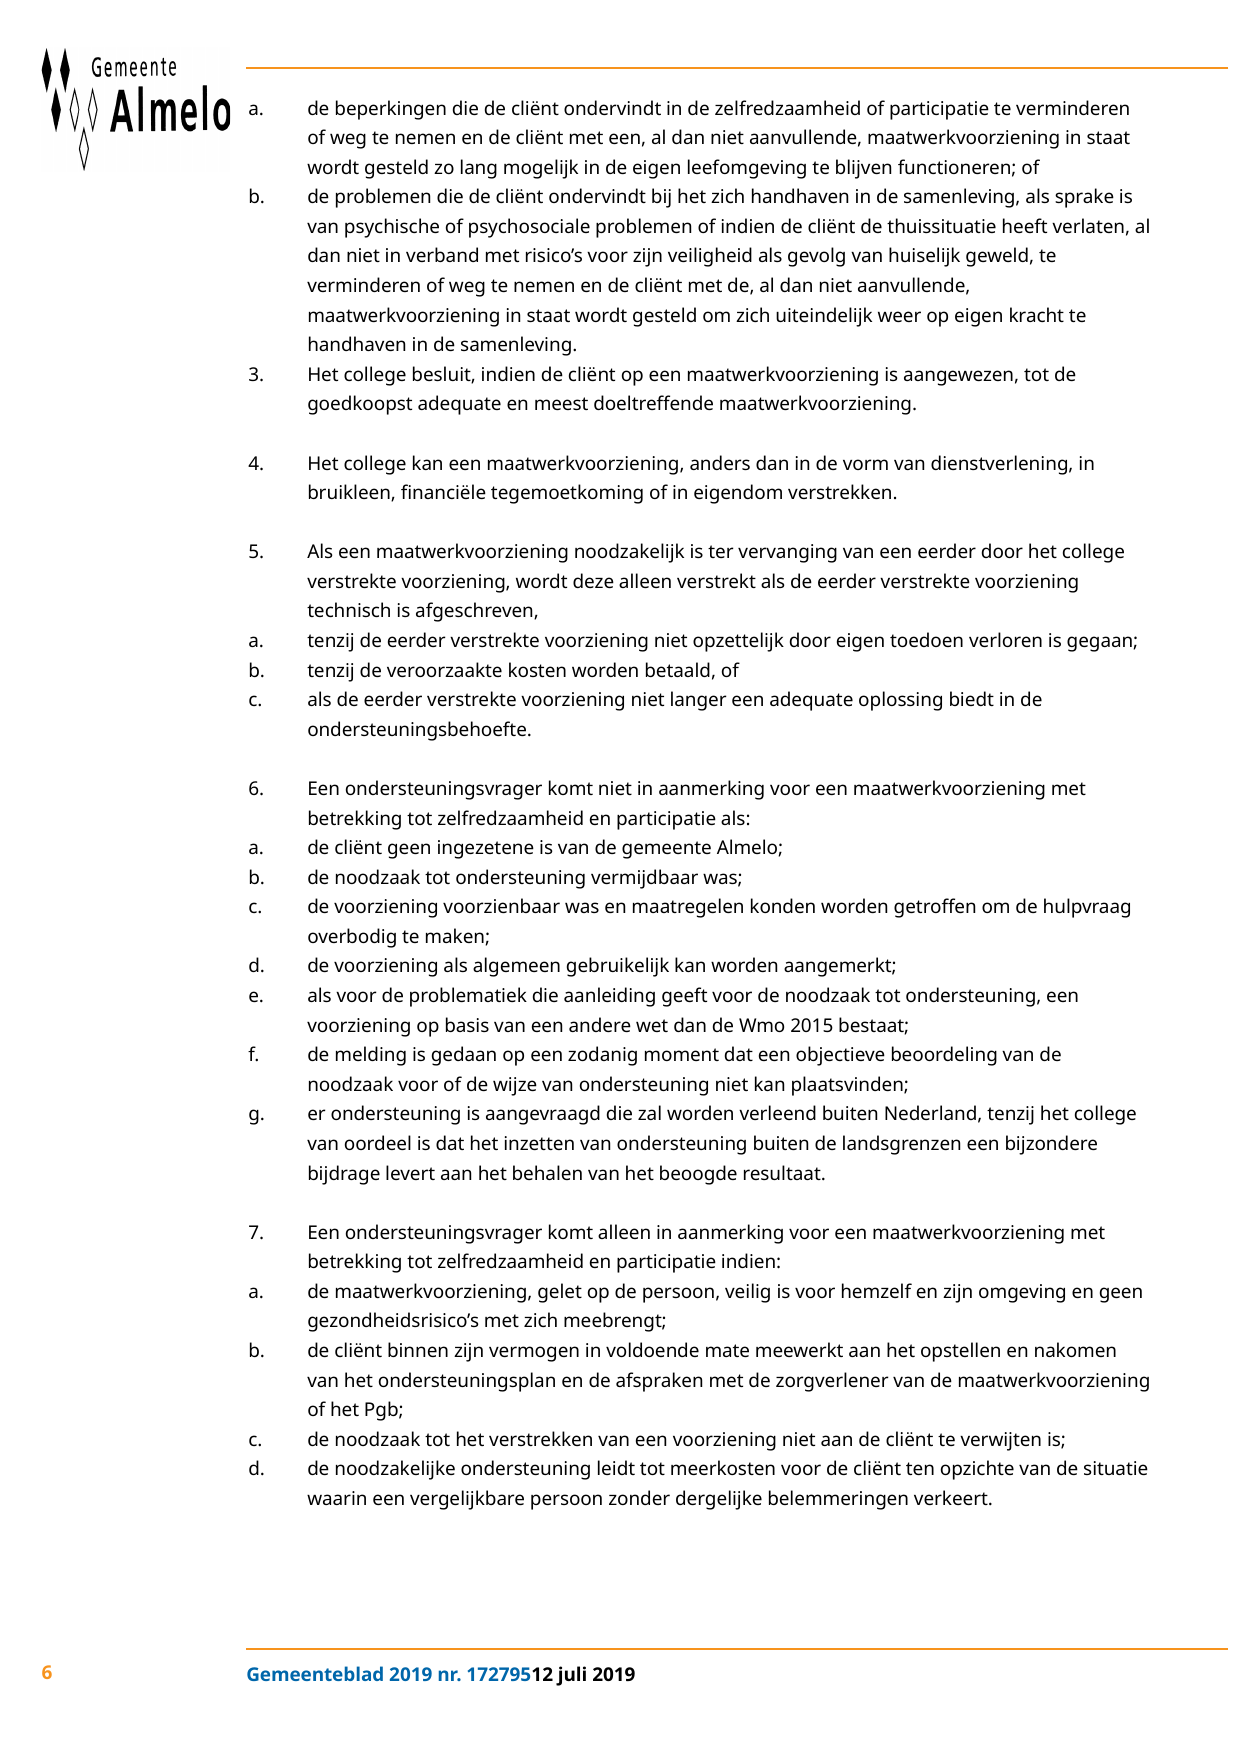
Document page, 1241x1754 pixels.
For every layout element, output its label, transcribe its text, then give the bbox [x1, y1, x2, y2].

list de cliënt binnen zijn vermogen in voldoende mate meewerkt aan het opstellen en nakomen van het ondersteuningsplan en de afspraken met de zorgverlener van de maatwerkvoorziening of het Pgb; [248, 1337, 1152, 1422]
list als voor de problematiek die aanleiding geeft voor de noodzaak tot ondersteuning, een voorziening op basis van een andere wet dan de Wmo 2015 bestaat; [248, 982, 1152, 1038]
list de voorziening voorzienbaar was en maatregelen konden worden getroffen om de hulpvraag overbodig te maken; [248, 893, 1152, 949]
list Het college besluit, indien de cliënt op een maatwerkvoorziening is aangewezen, tot de goedkoopst adequate en meest doeltreffende maatwerkvoorziening. [248, 361, 1152, 416]
list Als een maatwerkvoorziening noodzakelijk is ter vervanging van een eerder door het college verstrekte voorziening, wordt deze alleen verstrekt als de eerder verstrekte voorziening technisch is afgeschreven, [248, 538, 1152, 623]
list de maatwerkvoorziening, gelet op de persoon, veilig is voor hemzelf en zijn omgeving en geen gezondheidsrisico’s met zich meebrengt; [248, 1278, 1152, 1333]
list de problemen die de cliënt ondervindt bij het zich handhaven in de samenleving, als sprake is van psychische of psychosociale problemen of indien de cliënt de thuissituatie heeft verlaten, al dan niet in verband met risico’s voor zijn veiligheid als gevolg van huiselijk geweld, te verminderen of weg te nemen en de cliënt met de, al dan niet aanvullende, maatwerkvoorziening in staat wordt gesteld om zich uiteindelijk weer op eigen kracht te handhaven in de samenleving. [248, 183, 1152, 357]
list als de eerder verstrekte voorziening niet langer een adequate oplossing biedt in de ondersteuningsbehoefte. [248, 686, 1152, 742]
picture [41, 47, 231, 172]
list de noodzaak tot het verstrekken van een voorziening niet aan de cliënt te verwijten is; [248, 1426, 1152, 1452]
list de cliënt geen ingezetene is van de gemeente Almelo; [248, 834, 1152, 860]
list de noodzaak tot ondersteuning vermijdbaar was; [248, 864, 1152, 890]
list Een ondersteuningsvrager komt alleen in aanmerking voor een maatwerkvoorziening met betrekking tot zelfredzaamheid en participatie indien: [248, 1219, 1152, 1274]
list Het college kan een maatwerkvoorziening, anders dan in de vorm van dienstverlening, in bruikleen, financiële tegemoetkoming of in eigendom verstrekken. [248, 450, 1152, 505]
list de voorziening als algemeen gebruikelijk kan worden aangemerkt; [248, 953, 1152, 978]
list de melding is gedaan op een zodanig moment dat een objectieve beoordeling van de noodzaak voor of de wijze van ondersteuning niet kan plaatsvinden; [248, 1041, 1152, 1097]
list tenzij de eerder verstrekte voorziening niet opzettelijk door eigen toedoen verloren is gegaan; [248, 627, 1152, 653]
list de noodzakelijke ondersteuning leidt tot meerkosten voor de cliënt ten opzichte van de situatie waarin een vergelijkbare persoon zonder dergelijke belemmeringen verkeert. [248, 1456, 1152, 1511]
list de beperkingen die de cliënt ondervindt in de zelfredzaamheid of participatie te verminderen of weg te nemen en de cliënt met een, al dan niet aanvullende, maatwerkvoorziening in staat wordt gesteld zo lang mogelijk in de eigen leefomgeving te blijven functioneren; of [248, 95, 1152, 180]
list er ondersteuning is aangevraagd die zal worden verleend buiten Nederland, tenzij het college van oordeel is dat het inzetten van ondersteuning buiten de landsgrenzen een bijzondere bijdrage levert aan het behalen van het beoogde resultaat. [248, 1101, 1152, 1186]
list tenzij de veroorzaakte kosten worden betaald, of [248, 657, 1152, 683]
list Een ondersteuningsvrager komt niet in aanmerking voor een maatwerkvoorziening met betrekking tot zelfredzaamheid en participatie als: [248, 775, 1152, 831]
